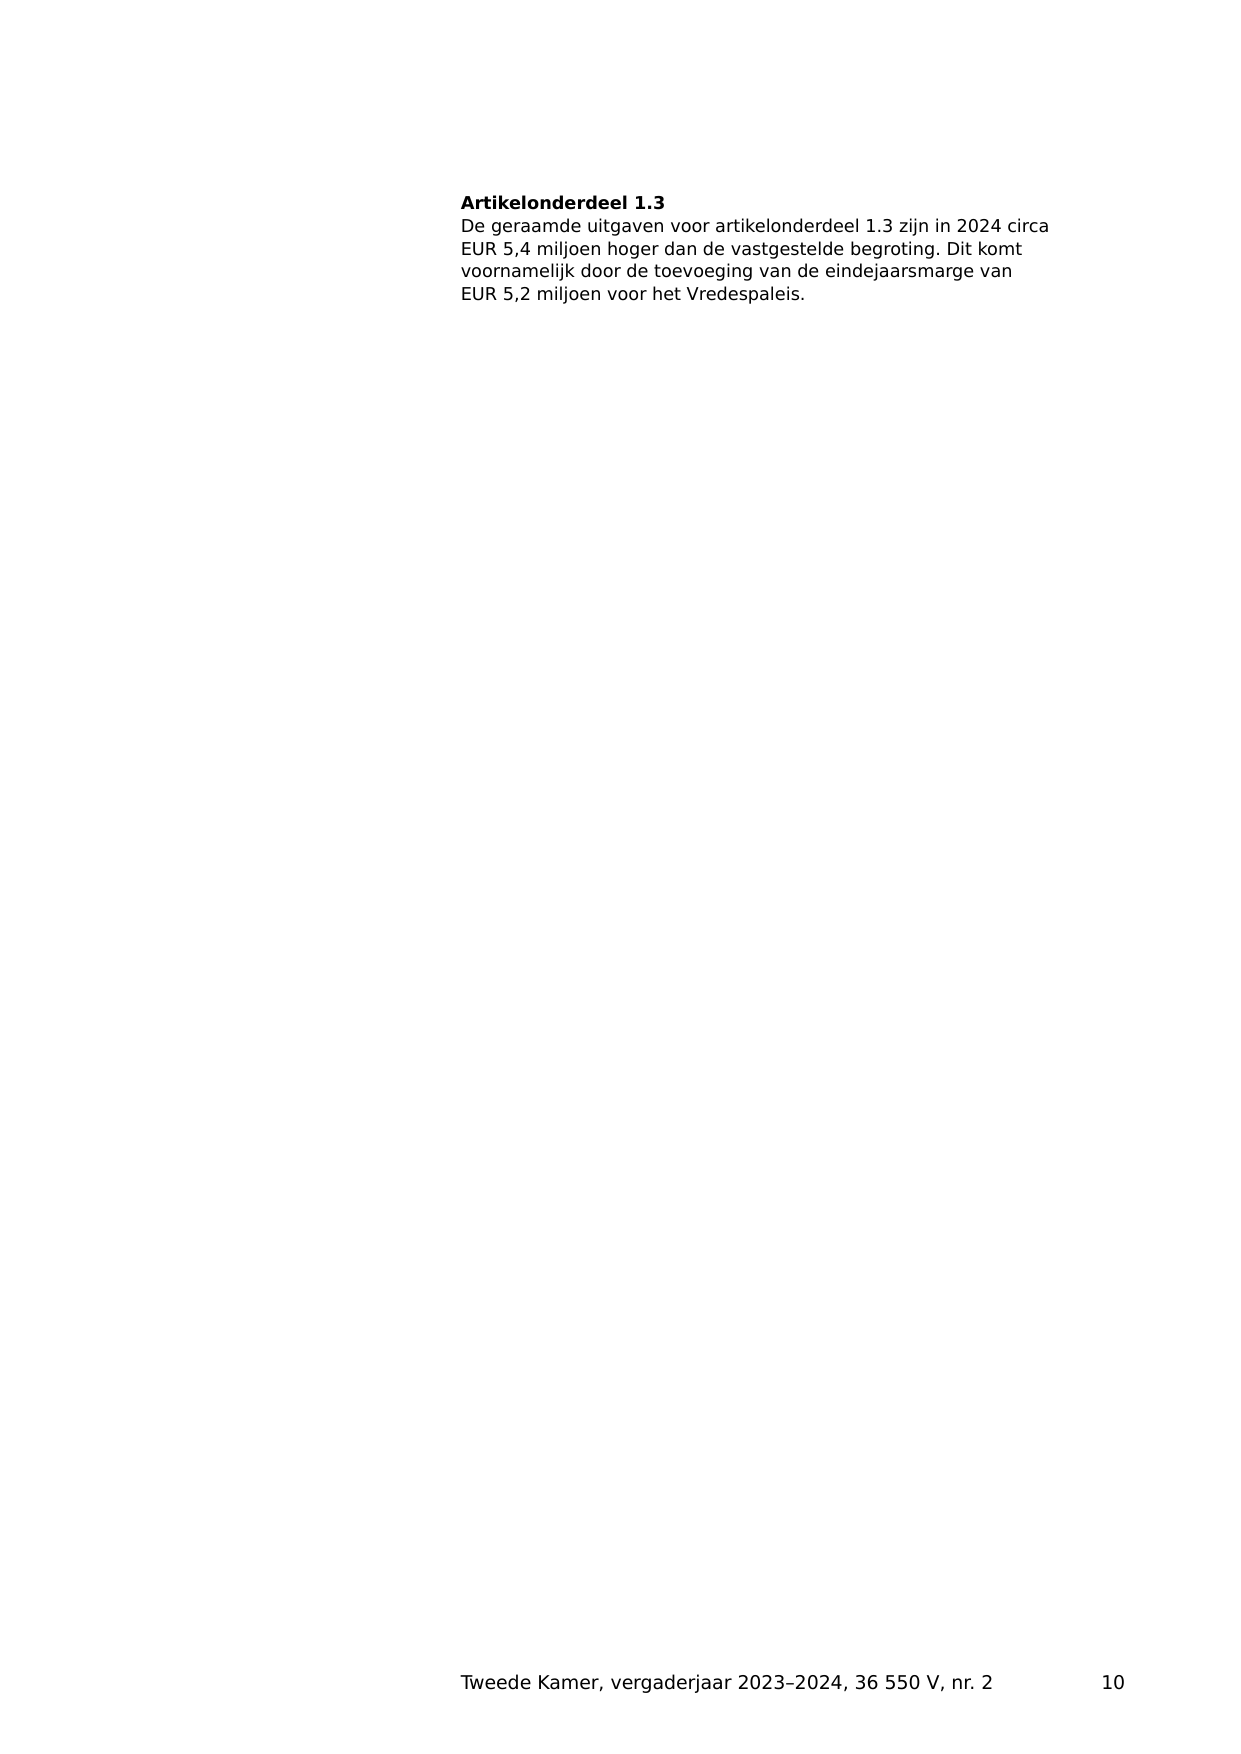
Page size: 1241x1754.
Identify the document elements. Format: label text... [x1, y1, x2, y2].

text Artikelonderdeel 1.3 De geraamde uitgaven voor artikelonderdeel 1.3 zijn in 2024 circa EUR 5,4 miljoen hoger dan de vastgestelde begroting. Dit komt voornamelijk door de toevoeging van de eindejaarsmarge van EUR 5,2 miljoen voor het Vredespaleis. [461, 191, 1125, 305]
